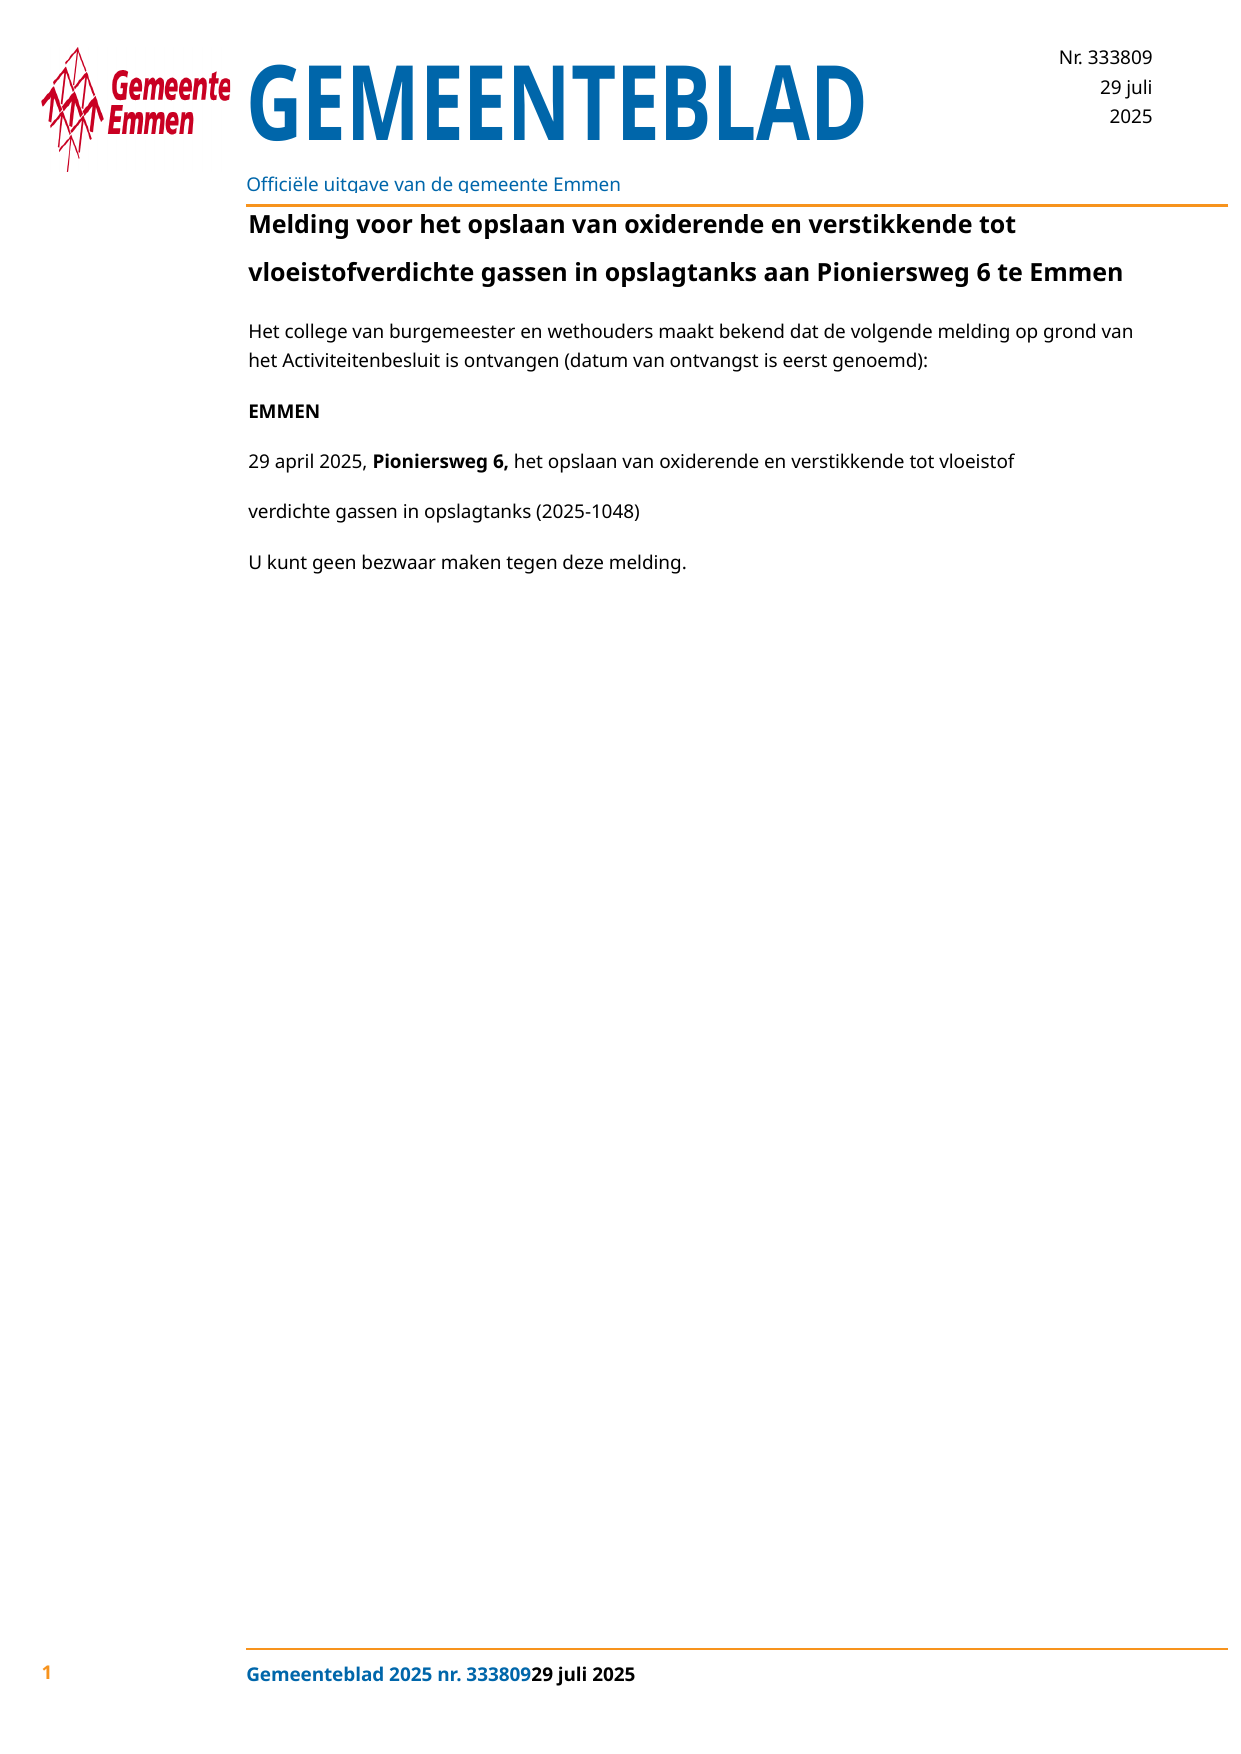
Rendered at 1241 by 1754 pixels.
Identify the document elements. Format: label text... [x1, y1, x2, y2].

text verdichte gassen in opslagtanks (2025-1048) [248, 499, 1152, 524]
text Melding voor het opslaan van oxiderende en verstikkende tot vloeistofverdichte gassen in opslagtanks aan Pioniersweg 6 te Emmen [248, 207, 1152, 288]
text 29 april 2025, Pioniersweg 6, het opslaan van oxiderende en verstikkende tot vloeistof [248, 448, 1152, 474]
text U kunt geen bezwaar maken tegen deze melding. [248, 549, 1152, 575]
picture [41, 47, 231, 172]
text EMMEN [248, 398, 1152, 424]
text Het college van burgemeester en wethouders maakt bekend dat de volgende melding op grond van het Activiteitenbesluit is ontvan­gen (datum van ontvangst is eerst genoemd): [248, 318, 1152, 373]
